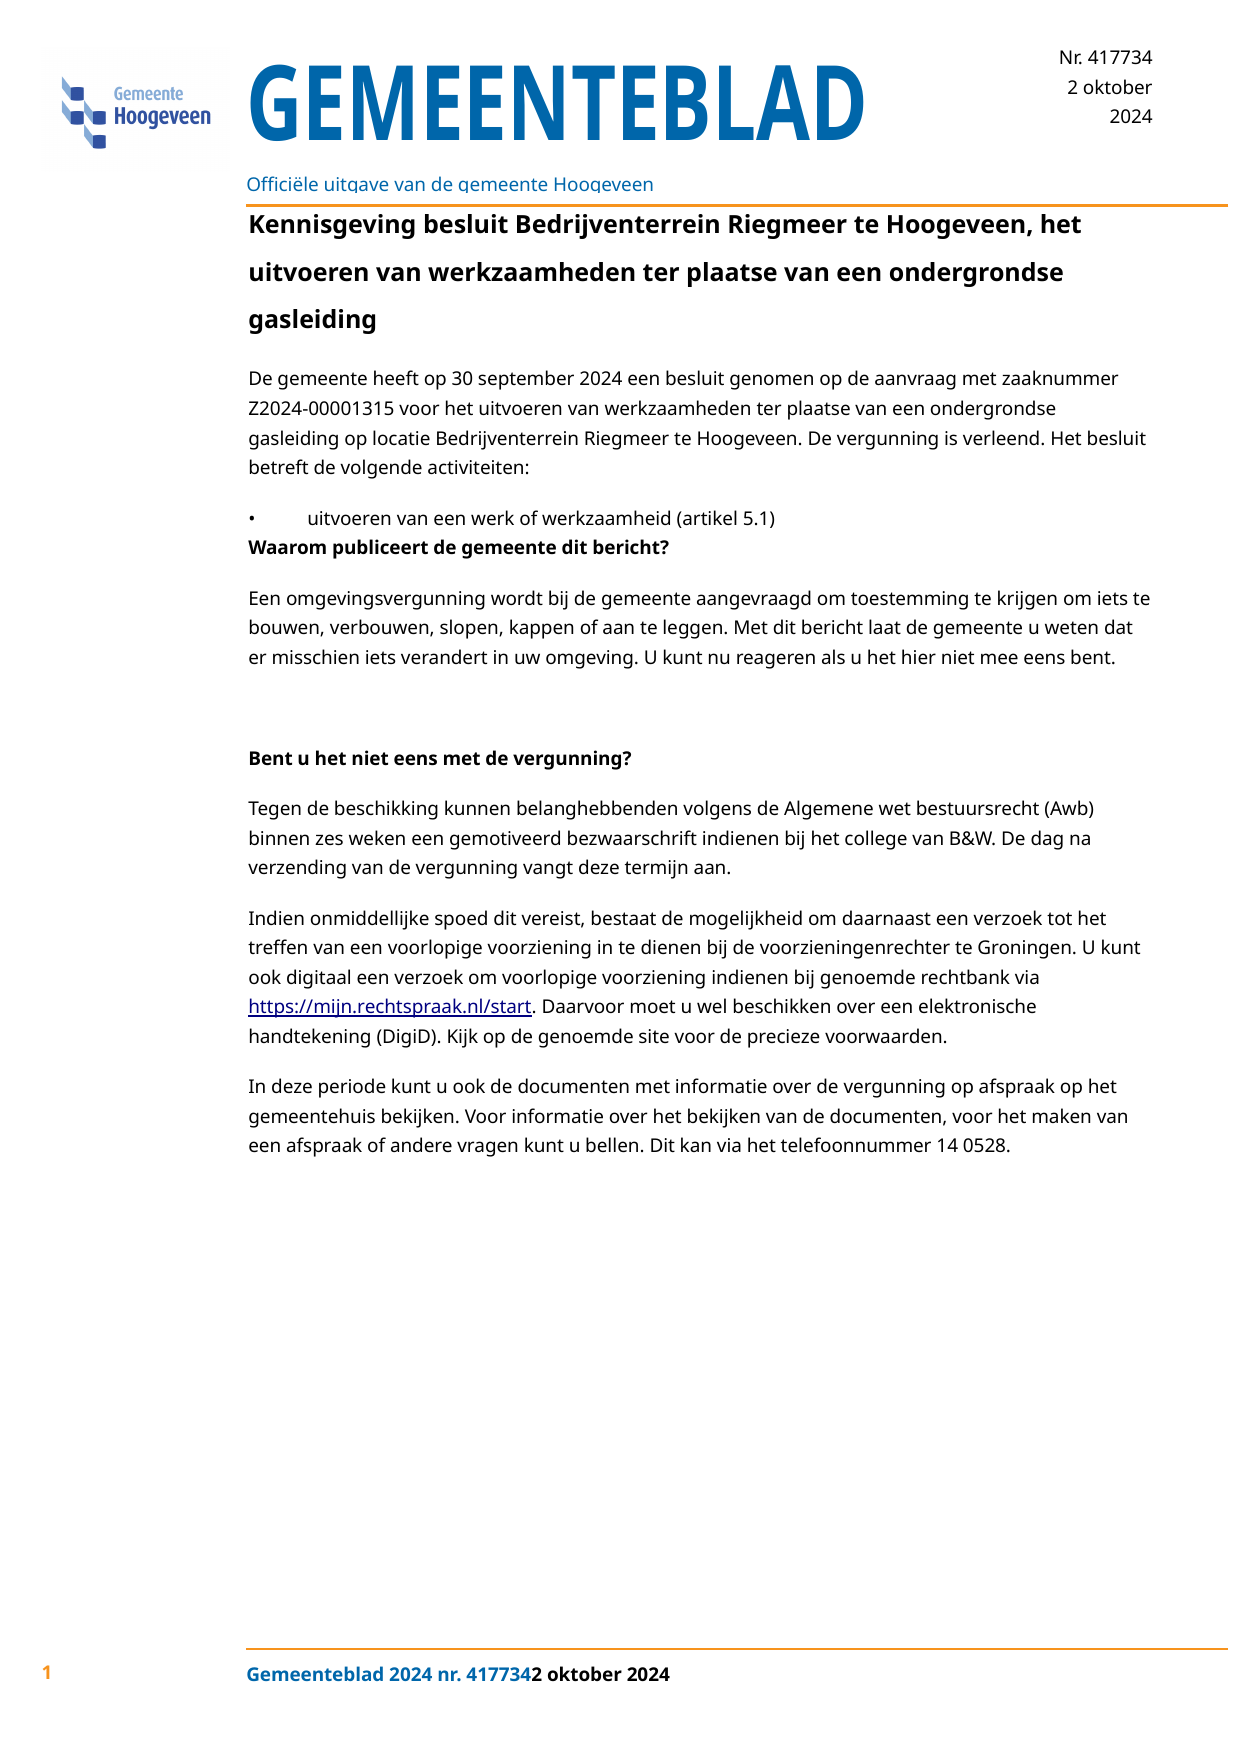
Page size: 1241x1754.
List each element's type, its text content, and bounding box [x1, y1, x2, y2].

list uitvoeren van een werk of werkzaamheid (artikel 5.1) [248, 505, 1152, 530]
text In deze periode kunt u ook de documenten met informatie over de vergunning op afspraak op het gemeentehuis bekijken. Voor informatie over het bekijken van de documenten, voor het maken van een afspraak of andere vragen kunt u bellen. Dit kan via het telefoonnummer 14 0528. [248, 1073, 1152, 1158]
text Tegen de beschikking kunnen belanghebbenden volgens de Algemene wet bestuursrecht (Awb) binnen zes weken een gemotiveerd bezwaarschrift indienen bij het college van B&W. De dag na verzending van de vergunning vangt deze termijn aan. [248, 795, 1152, 880]
picture [41, 47, 231, 172]
text Bent u het niet eens met de vergunning? [248, 745, 1152, 770]
text Kennisgeving besluit Bedrijventerrein Riegmeer te Hoogeveen, het uitvoeren van werkzaamheden ter plaatse van een ondergrondse gasleiding [248, 207, 1152, 336]
text Een omgevingsvergunning wordt bij de gemeente aangevraagd om toestemming te krijgen om iets te bouwen, verbouwen, slopen, kappen of aan te leggen. Met dit bericht laat de gemeente u weten dat er misschien iets verandert in uw omgeving. U kunt nu reageren als u het hier niet mee eens bent. [248, 585, 1152, 669]
text De gemeente heeft op 30 september 2024 een besluit genomen op de aanvraag met zaaknummer Z2024-00001315 voor het uitvoeren van werkzaamheden ter plaatse van een ondergrondse gasleiding op locatie Bedrijventerrein Riegmeer te Hoogeveen. De vergunning is verleend. Het besluit betreft de volgende activiteiten: [248, 366, 1152, 480]
text Indien onmiddellijke spoed dit vereist, bestaat de mogelijkheid om daarnaast een verzoek tot het treffen van een voorlopige voorziening in te dienen bij de voorzieningenrechter te Groningen. U kunt ook digitaal een verzoek om voorlopige voorziening indienen bij genoemde rechtbank via https://mijn.rechtspraak.nl/start. Daarvoor moet u wel beschikken over een elektronische handtekening (DigiD). Kijk op de genoemde site voor de precieze voorwaarden. [248, 905, 1152, 1049]
text Waarom publiceert de gemeente dit bericht? [248, 534, 1152, 560]
